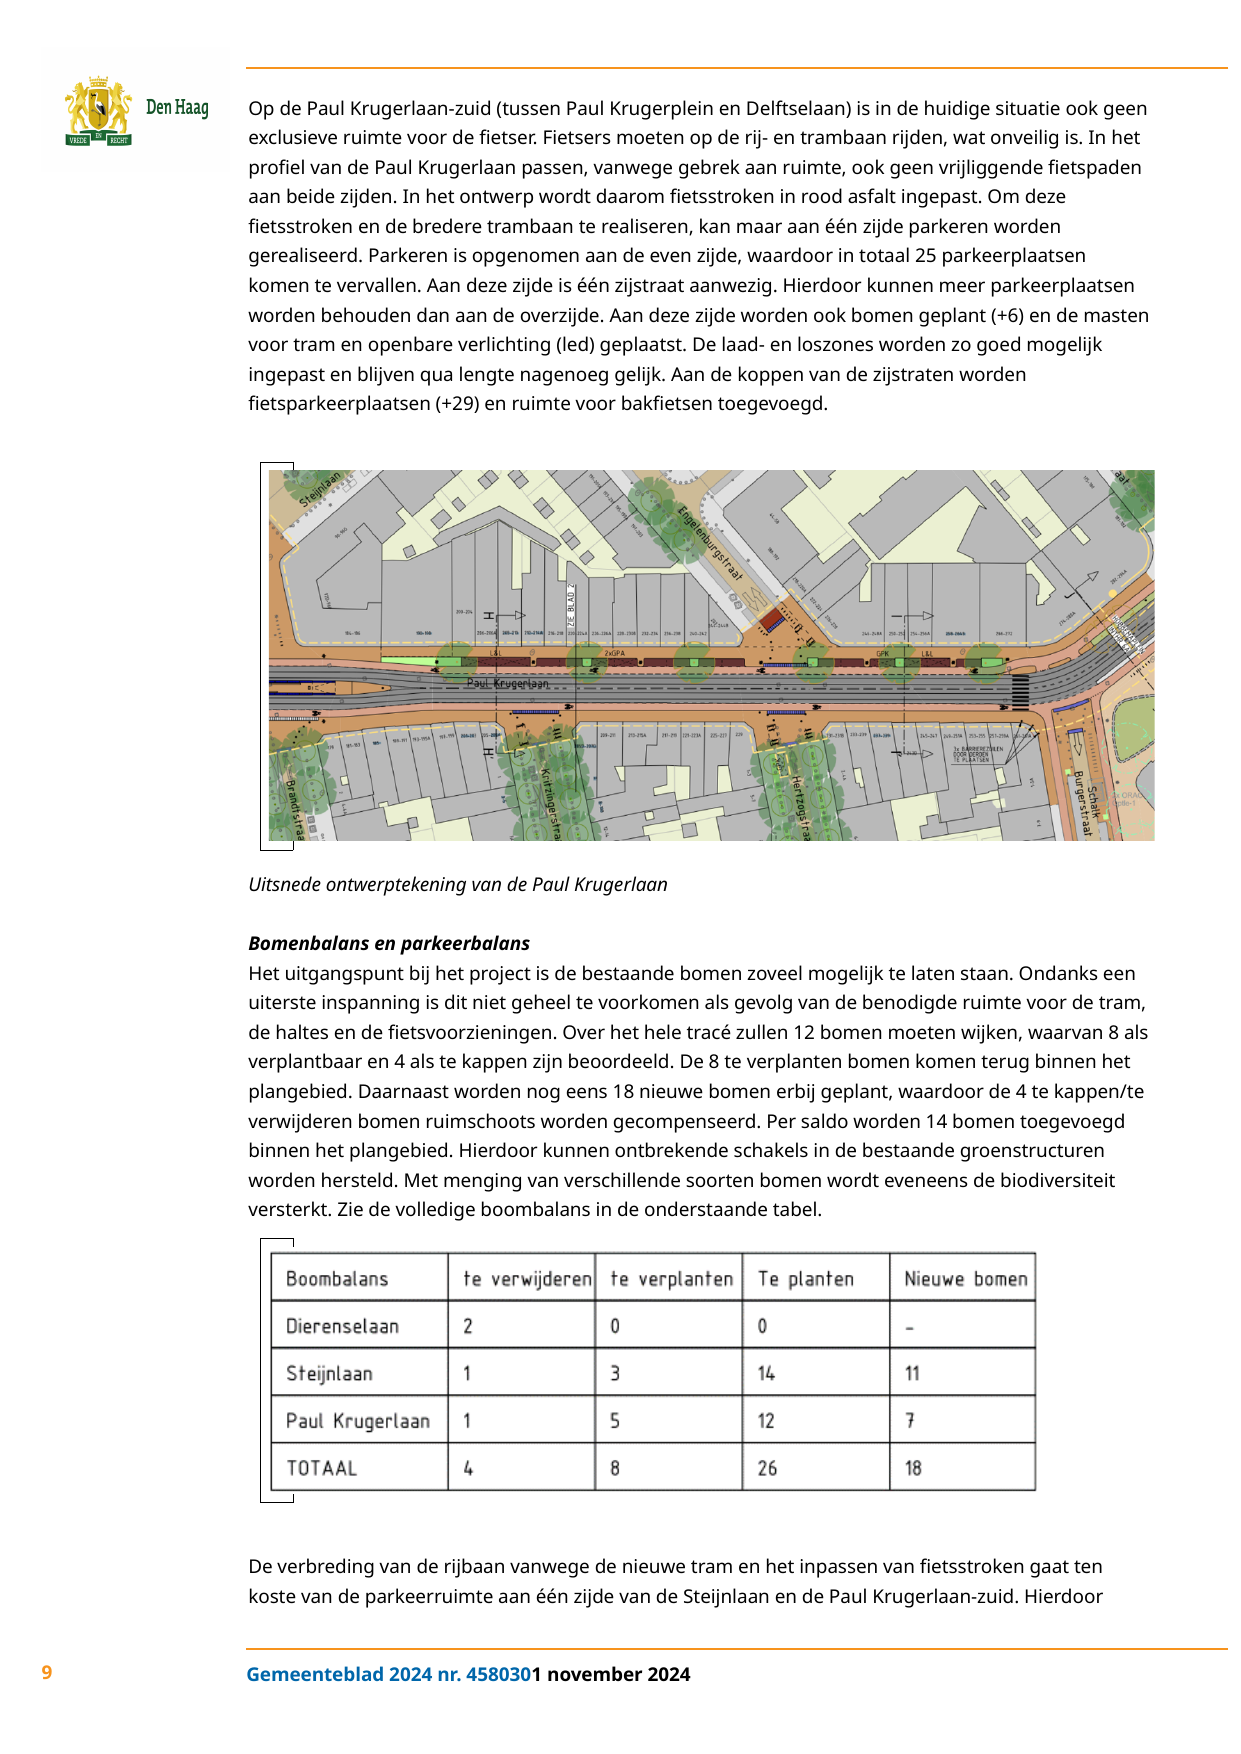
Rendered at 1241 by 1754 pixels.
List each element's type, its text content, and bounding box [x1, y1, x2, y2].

text Bomenbalans en parkeerbalans [248, 930, 1152, 956]
text Uitsnede ontwerptekening van de Paul Krugerlaan [248, 871, 1152, 897]
text Het uitgangspunt bij het project is de bestaande bomen zoveel mogelijk te laten staan. Ondanks een uiterste inspanning is dit niet geheel te voorkomen als gevolg van de benodigde ruimte voor de tram, de haltes en de fietsvoorzieningen. Over het hele tracé zullen 12 bomen moeten wijken, waarvan 8 als verplantbaar en 4 als te kappen zijn beoordeeld. De 8 te verplanten bomen komen terug binnen het plangebied. Daarnaast worden nog eens 18 nieuwe bomen erbij geplant, waardoor de 4 te kappen/te verwijderen bomen ruimschoots worden gecompenseerd. Per saldo worden 14 bomen toegevoegd binnen het plangebied. Hierdoor kunnen ontbrekende schakels in de bestaande groenstructuren worden hersteld. Met menging van verschillende soorten bomen wordt eveneens de biodiversiteit versterkt. Zie de volledige boombalans in de onderstaande tabel. [248, 960, 1152, 1222]
picture [268, 1247, 1037, 1494]
picture [41, 47, 231, 172]
picture [268, 470, 1155, 841]
text De verbreding van de rijbaan vanwege de nieuwe tram en het inpassen van fietsstroken gaat ten koste van de parkeerruimte aan één zijde van de Steijnlaan en de Paul Krugerlaan-zuid. Hierdoor [248, 1553, 1152, 1608]
text Op de Paul Krugerlaan-zuid (tussen Paul Krugerplein en Delftselaan) is in de huidige situatie ook geen exclusieve ruimte voor de fietser. Fietsers moeten op de rij- en trambaan rijden, wat onveilig is. In het profiel van de Paul Krugerlaan passen, vanwege gebrek aan ruimte, ook geen vrijliggende fietspaden aan beide zijden. In het ontwerp wordt daarom fietsstroken in rood asfalt ingepast. Om deze fietsstroken en de bredere trambaan te realiseren, kan maar aan één zijde parkeren worden gerealiseerd. Parkeren is opgenomen aan de even zijde, waardoor in totaal 25 parkeerplaatsen komen te vervallen. Aan deze zijde is één zijstraat aanwezig. Hierdoor kunnen meer parkeerplaatsen worden behouden dan aan de overzijde. Aan deze zijde worden ook bomen geplant (+6) en de masten voor tram en openbare verlichting (led) geplaatst. De laad- en loszones worden zo goed mogelijk ingepast en blijven qua lengte nagenoeg gelijk. Aan de koppen van de zijstraten worden fietsparkeerplaatsen (+29) en ruimte voor bakfietsen toegevoegd. [248, 95, 1152, 416]
